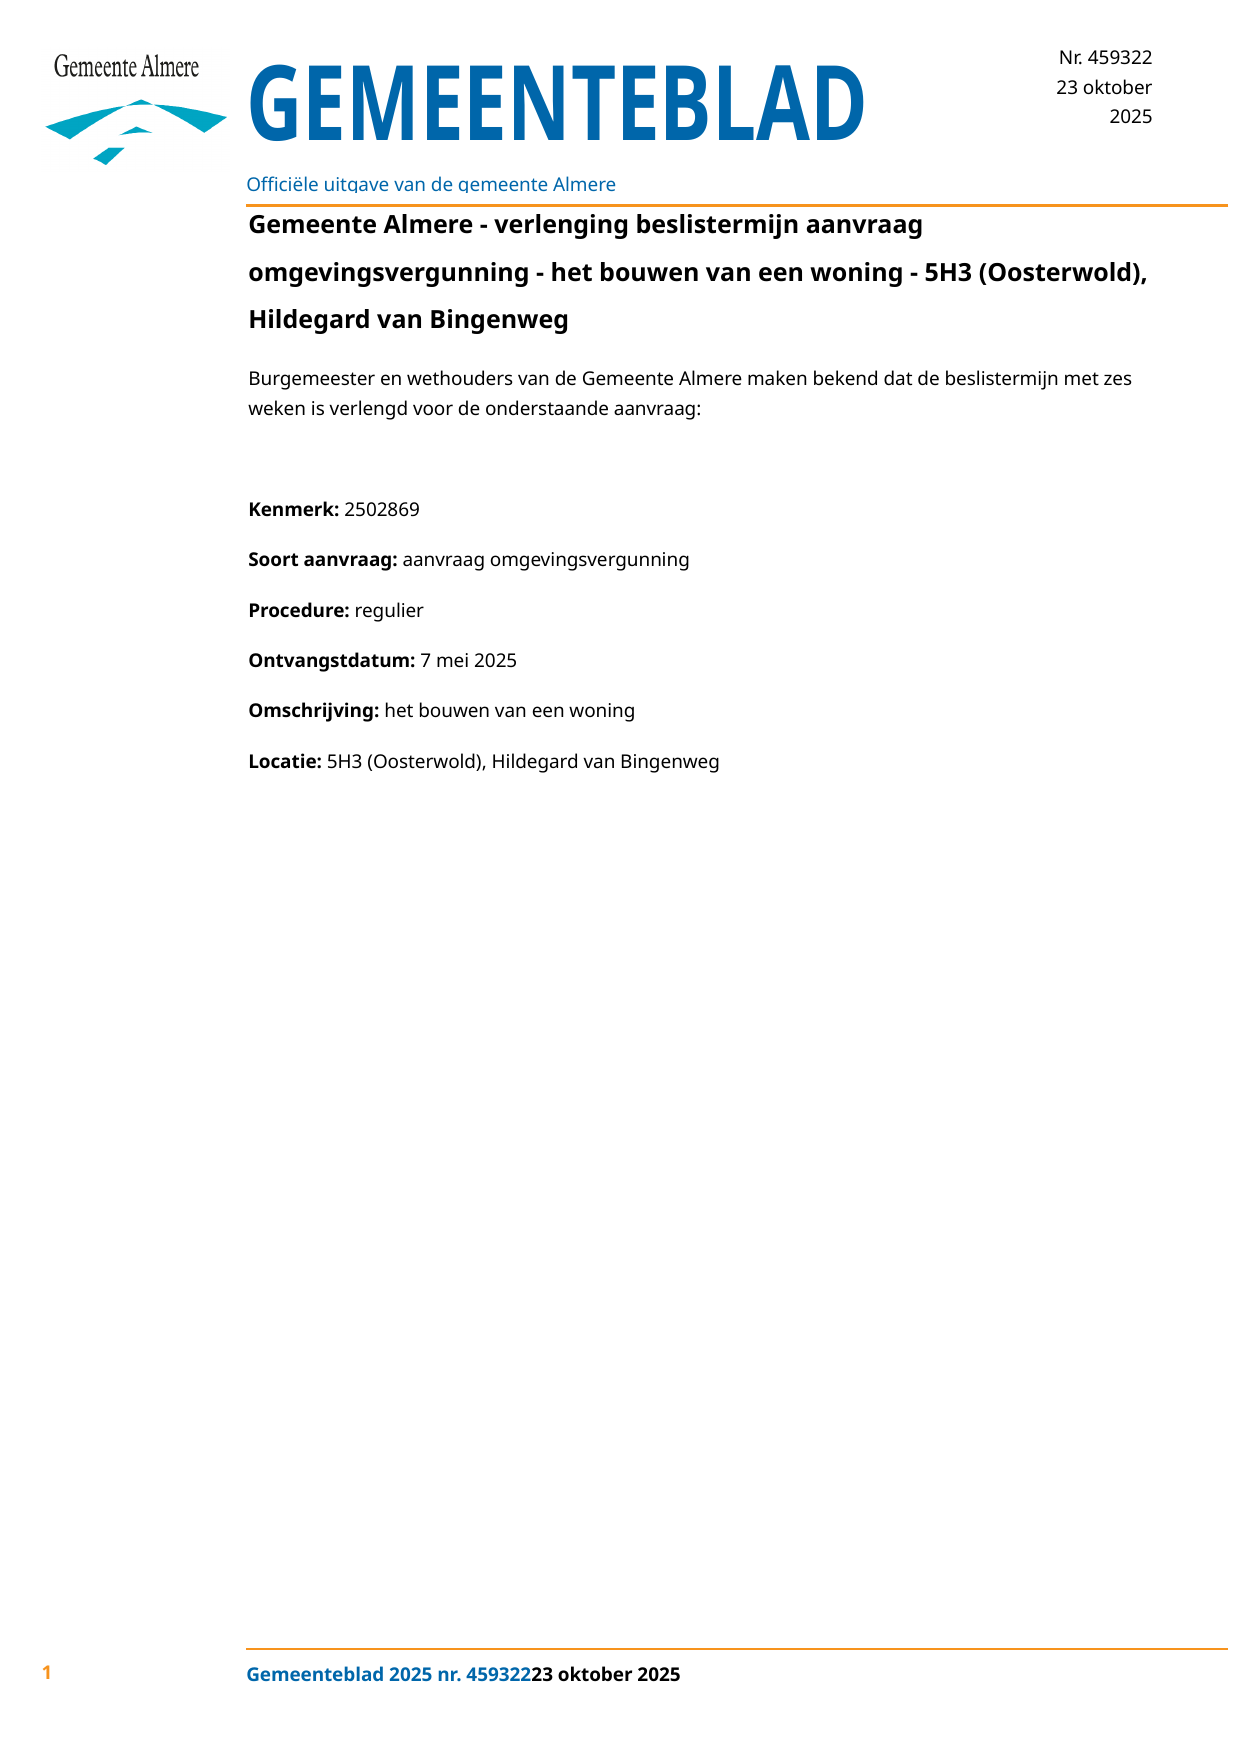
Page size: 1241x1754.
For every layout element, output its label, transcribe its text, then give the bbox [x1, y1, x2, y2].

text Gemeente Almere - verlenging beslistermijn aanvraag omgevingsvergunning - het bouwen van een woning - 5H3 (Oosterwold), Hildegard van Bingenweg [248, 207, 1152, 336]
text Procedure: regulier [248, 597, 1152, 622]
text Kenmerk: 2502869 [248, 496, 1152, 522]
text Locatie: 5H3 (Oosterwold), Hildegard van Bingenweg [248, 748, 1152, 774]
picture [41, 47, 231, 172]
text Soort aanvraag: aanvraag omgevingsvergunning [248, 546, 1152, 572]
text Ontvangstdatum: 7 mei 2025 [248, 647, 1152, 673]
text Burgemeester en wethouders van de Gemeente Almere maken bekend dat de beslistermijn met zes weken is verlengd voor de onderstaande aanvraag: [248, 366, 1152, 421]
text Omschrijving: het bouwen van een woning [248, 698, 1152, 723]
